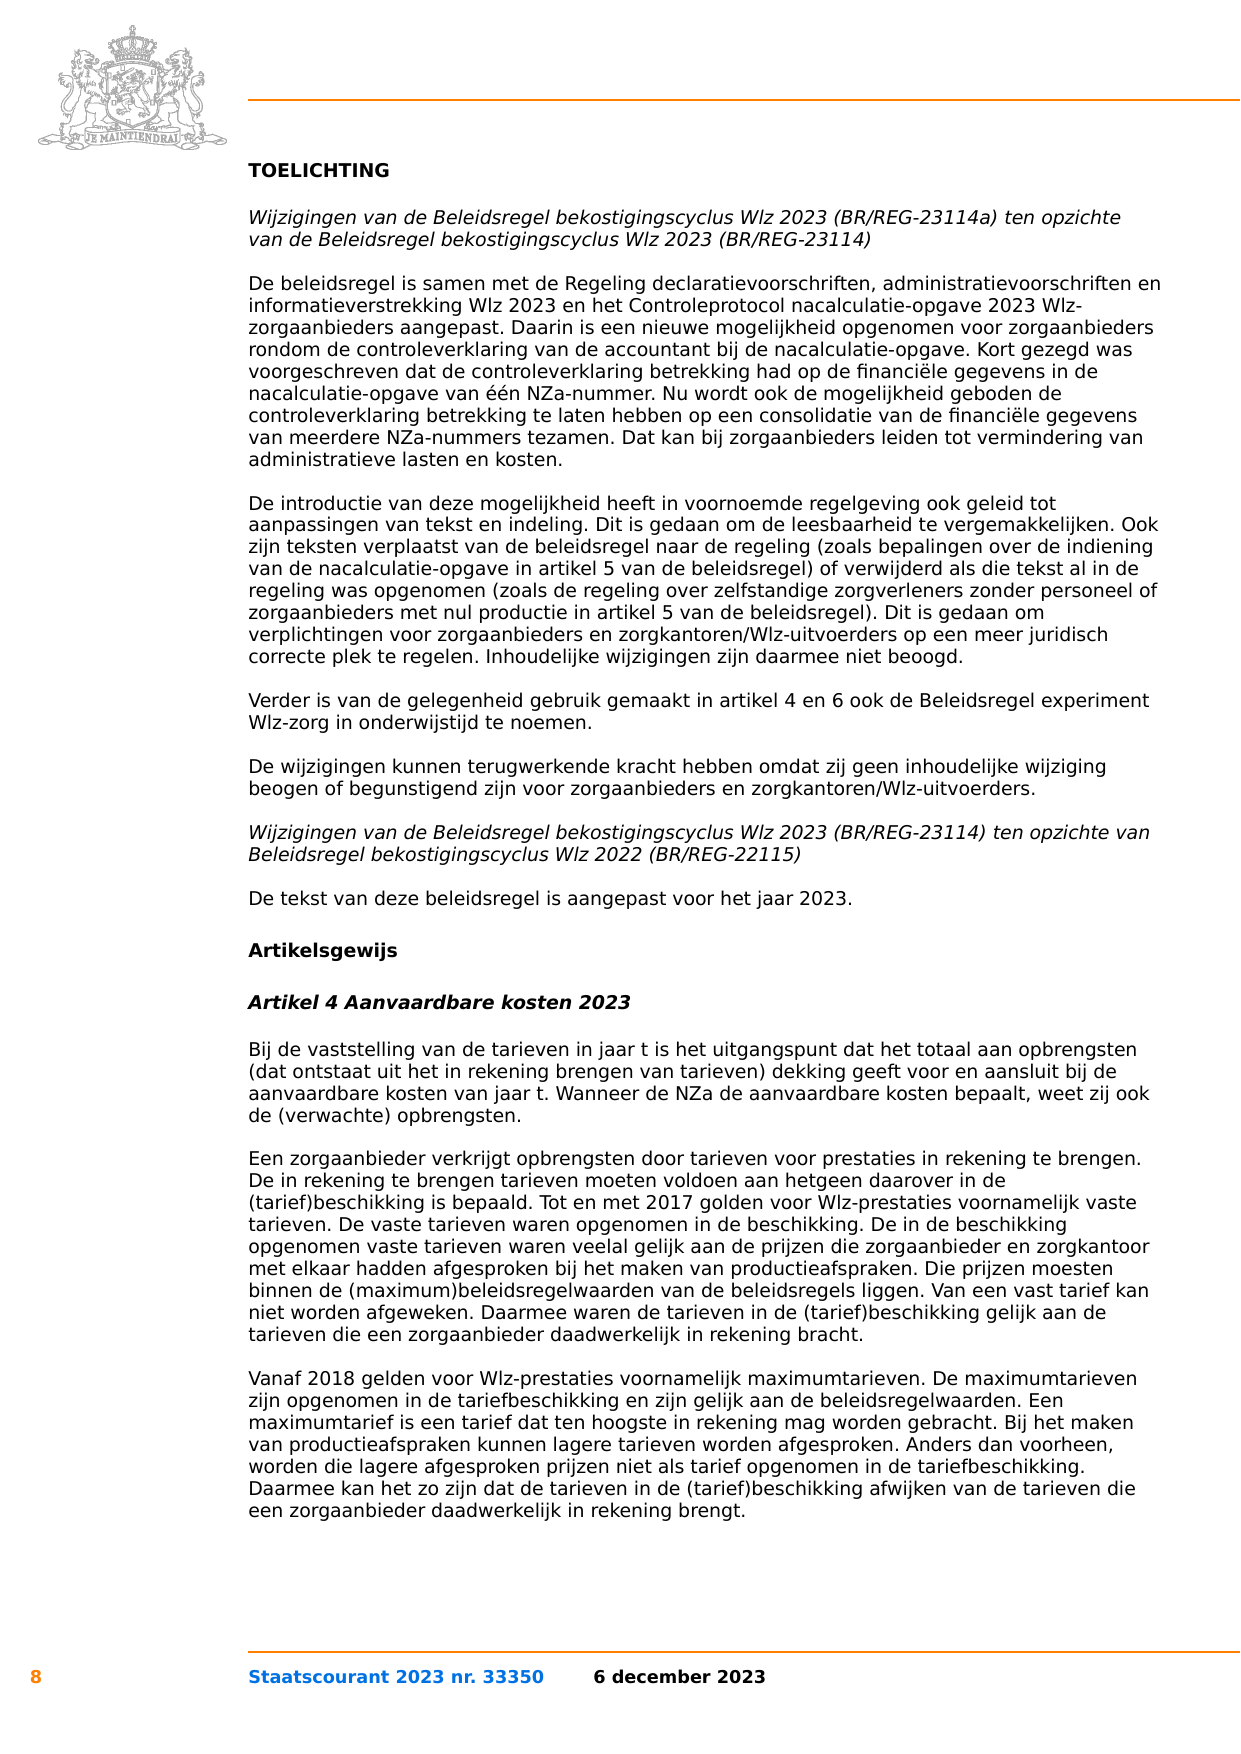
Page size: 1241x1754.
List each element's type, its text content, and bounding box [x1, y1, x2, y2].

text De introductie van deze mogelijkheid heeft in voornoemde regelgeving ook geleid tot aanpassingen van tekst en indeling. Dit is gedaan om de leesbaarheid te vergemakkelijken. Ook zijn teksten verplaatst van de beleidsregel naar de regeling (zoals bepalingen over de indiening van de nacalculatie-opgave in artikel 5 van de beleidsregel) of verwijderd als die tekst al in de regeling was opgenomen (zoals de regeling over zelfstandige zorgverleners zonder personeel of zorgaanbieders met nul productie in artikel 5 van de beleidsregel). Dit is gedaan om verplichtingen voor zorgaanbieders en zorgkantoren/Wlz-uitvoerders op een meer juridisch correcte plek te regelen. Inhoudelijke wijzigingen zijn daarmee niet beoogd. [248, 492, 1163, 668]
text Bij de vaststelling van de tarieven in jaar t is het uitgangspunt dat het totaal aan opbrengsten (dat ontstaat uit het in rekening brengen van tarieven) dekking geeft voor en aansluit bij de aanvaardbare kosten van jaar t. Wanneer de NZa de aanvaardbare kosten bepaalt, weet zij ook de (verwachte) opbrengsten. [248, 1038, 1163, 1126]
subtitle Artikel 4 Aanvaardbare kosten 2023 [248, 992, 1163, 1013]
text De tekst van deze beleidsregel is aangepast voor het jaar 2023. [248, 888, 1163, 909]
text Vanaf 2018 gelden voor Wlz-prestaties voornamelijk maximumtarieven. De maximumtarieven zijn opgenomen in de tariefbeschikking en zijn gelijk aan de beleidsregelwaarden. Een maximumtarief is een tarief dat ten hoogste in rekening mag worden gebracht. Bij het maken van productieafspraken kunnen lagere tarieven worden afgesproken. Anders dan voorheen, worden die lagere afgesproken prijzen niet als tarief opgenomen in de tariefbeschikking. Daarmee kan het zo zijn dat de tarieven in de (tarief)beschikking afwijken van de tarieven die een zorgaanbieder daadwerkelijk in rekening brengt. [248, 1368, 1163, 1522]
subtitle Artikelsgewijs [248, 939, 1163, 962]
text De beleidsregel is samen met de Regeling declaratievoorschriften, administratievoorschriften en informatieverstrekking Wlz 2023 en het Controleprotocol nacalculatie-opgave 2023 Wlz-zorgaanbieders aangepast. Daarin is een nieuwe mogelijkheid opgenomen voor zorgaanbieders rondom de controleverklaring van de accountant bij de nacalculatie-opgave. Kort gezegd was voorgeschreven dat de controleverklaring betrekking had op de financiële gegevens in de nacalculatie-opgave van één NZa-nummer. Nu wordt ook de mogelijkheid geboden de controleverklaring betrekking te laten hebben op een consolidatie van de financiële gegevens van meerdere NZa-nummers tezamen. Dat kan bij zorgaanbieders leiden tot vermindering van administratieve lasten en kosten. [248, 273, 1163, 471]
subtitle Wijzigingen van de Beleidsregel bekostigingscyclus Wlz 2023 (BR/REG-23114a) ten opzichte van de Beleidsregel bekostigingscyclus Wlz 2023 (BR/REG-23114) [248, 207, 1163, 251]
subtitle TOELICHTING [248, 160, 1163, 182]
text Een zorgaanbieder verkrijgt opbrengsten door tarieven voor prestaties in rekening te brengen. De in rekening te brengen tarieven moeten voldoen aan hetgeen daarover in de (tarief)beschikking is bepaald. Tot en met 2017 golden voor Wlz-prestaties voornamelijk vaste tarieven. De vaste tarieven waren opgenomen in de beschikking. De in de beschikking opgenomen vaste tarieven waren veelal gelijk aan de prijzen die zorgaanbieder en zorgkantoor met elkaar hadden afgesproken bij het maken van productieafspraken. Die prijzen moesten binnen de (maximum)beleidsregelwaarden van de beleidsregels liggen. Van een vast tarief kan niet worden afgeweken. Daarmee waren de tarieven in de (tarief)beschikking gelijk aan de tarieven die een zorgaanbieder daadwerkelijk in rekening bracht. [248, 1148, 1163, 1346]
picture [38, 25, 227, 150]
text De wijzigingen kunnen terugwerkende kracht hebben omdat zij geen inhoudelijke wijziging beogen of begunstigend zijn voor zorgaanbieders en zorgkantoren/Wlz-uitvoerders. [248, 756, 1163, 800]
text Verder is van de gelegenheid gebruik gemaakt in artikel 4 en 6 ook de Beleidsregel experiment Wlz-zorg in onderwijstijd te noemen. [248, 690, 1163, 734]
subtitle Wijzigingen van de Beleidsregel bekostigingscyclus Wlz 2023 (BR/REG-23114) ten opzichte van Beleidsregel bekostigingscyclus Wlz 2022 (BR/REG-22115) [248, 822, 1163, 866]
